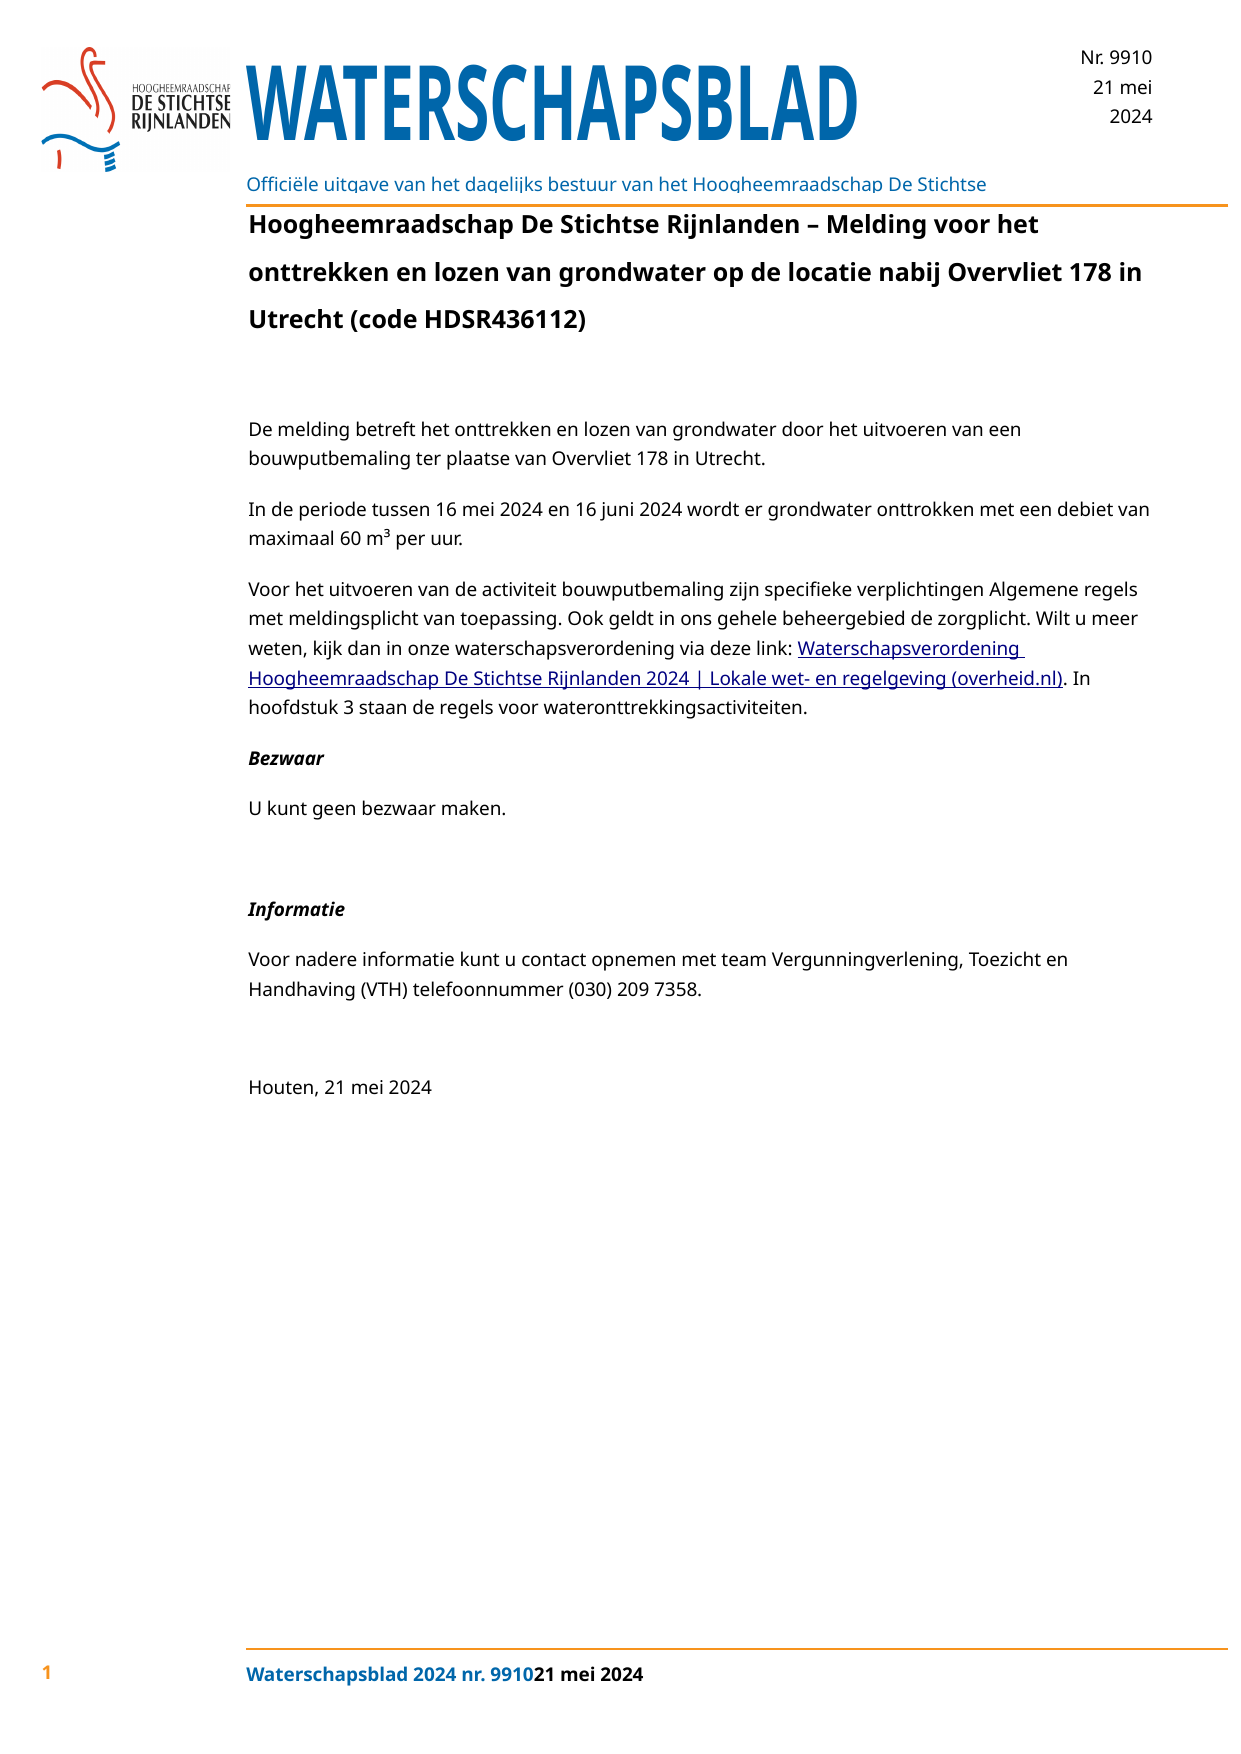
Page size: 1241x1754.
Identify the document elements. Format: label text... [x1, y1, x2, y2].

text Bezwaar [248, 745, 1152, 770]
text Voor nadere informatie kunt u contact opnemen met team Vergunningverlening, Toezicht en Handhaving (VTH) telefoonnummer (030) 209 7358. [248, 946, 1152, 1002]
text Hoogheemraadschap De Stichtse Rijnlanden – Melding voor het onttrekken en lozen van grondwater op de locatie nabij Overvliet 178 in Utrecht (code HDSR436112) [248, 207, 1152, 336]
text U kunt geen bezwaar maken. [248, 795, 1152, 821]
text Voor het uitvoeren van de activiteit bouwputbemaling zijn specifieke verplichtingen Algemene regels met meldingsplicht van toepassing. Ook geldt in ons gehele beheergebied de zorgplicht. Wilt u meer weten, kijk dan in onze waterschapsverordening via deze link: Waterschapsverordening Hoogheemraadschap De Stichtse Rijnlanden 2024 | Lokale wet- en regelgeving (overheid.nl). In hoofdstuk 3 staan de regels voor wateronttrekkingsactiviteiten. [248, 576, 1152, 720]
picture [41, 47, 231, 172]
text Informatie [248, 896, 1152, 922]
text In de periode tussen 16 mei 2024 en 16 juni 2024 wordt er grondwater onttrokken met een debiet van maximaal 60 m³ per uur. [248, 496, 1152, 551]
text Houten, 21 mei 2024 [248, 1074, 1152, 1100]
text De melding betreft het onttrekken en lozen van grondwater door het uitvoeren van een bouwputbemaling ter plaatse van Overvliet 178 in Utrecht. [248, 416, 1152, 471]
